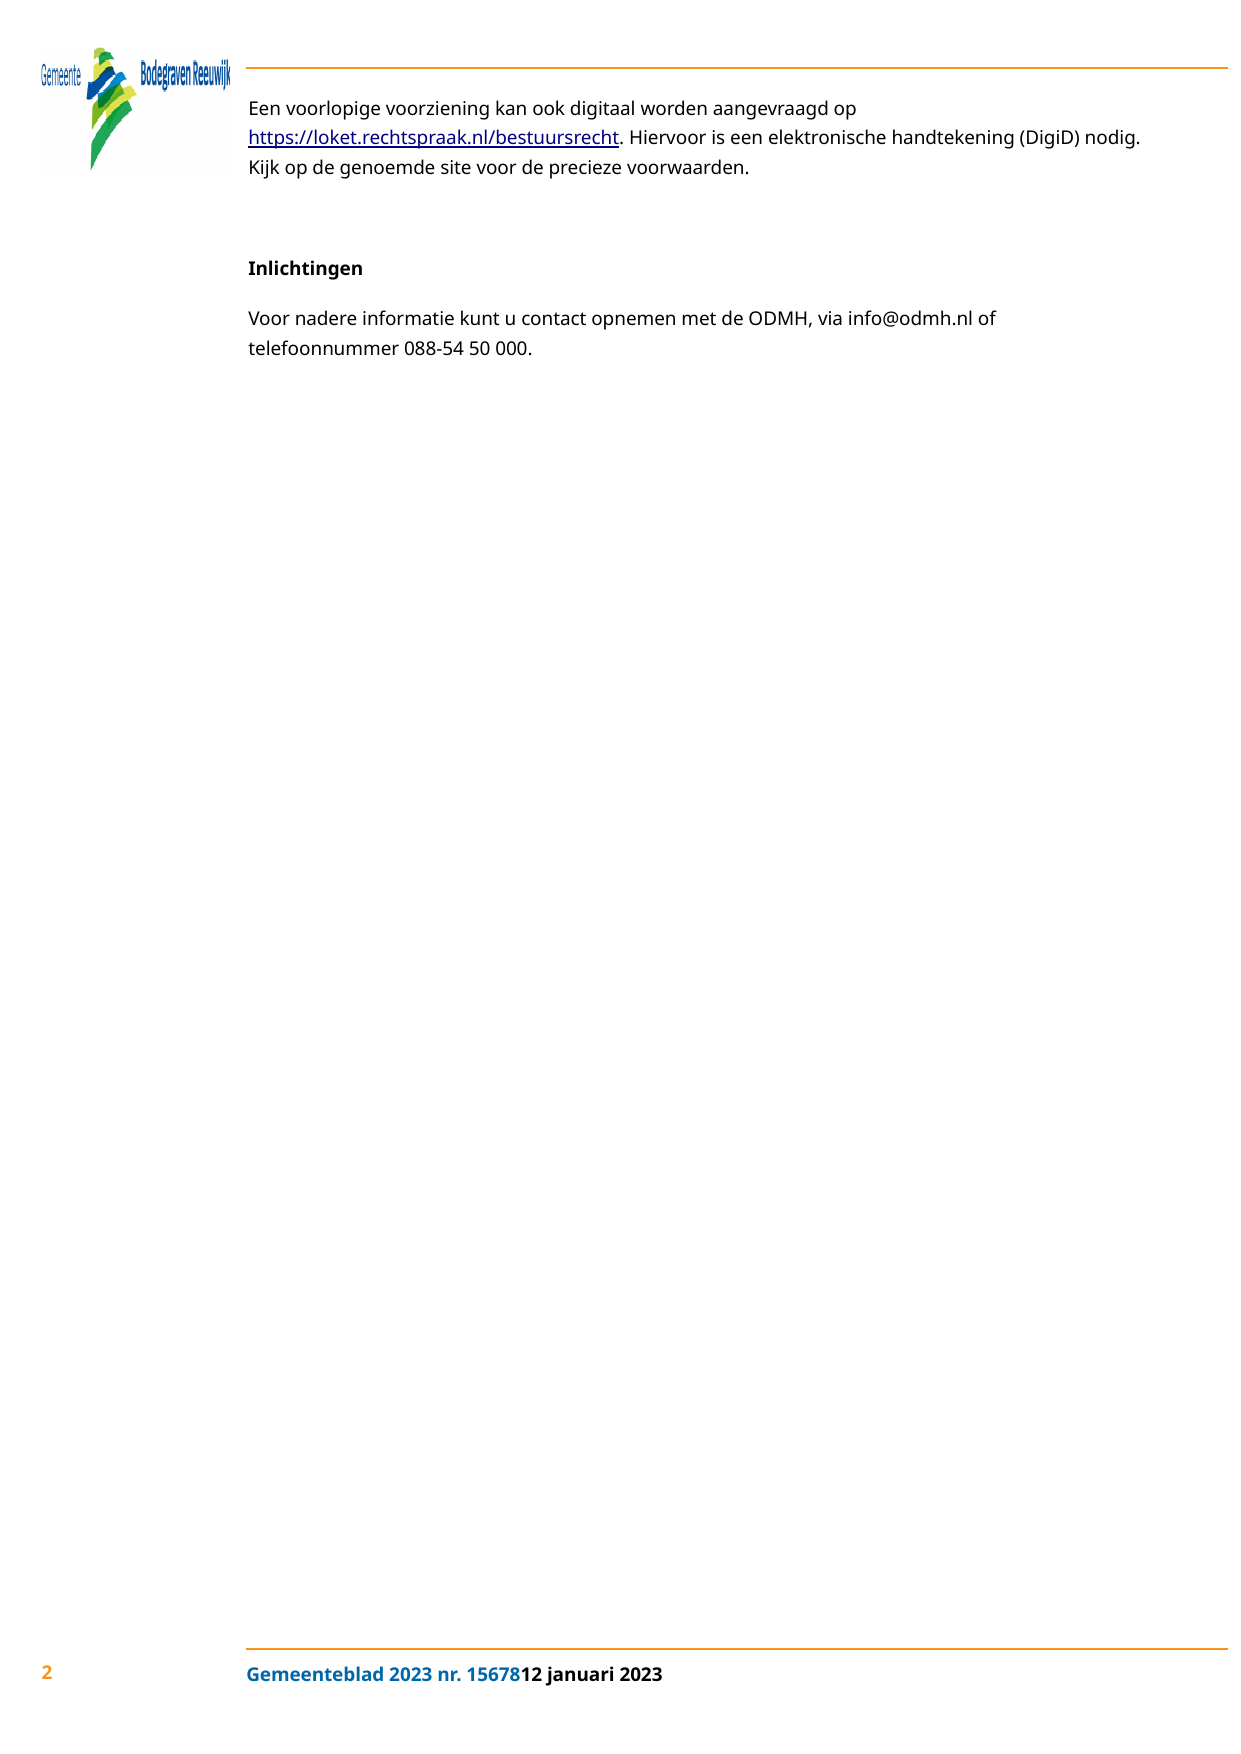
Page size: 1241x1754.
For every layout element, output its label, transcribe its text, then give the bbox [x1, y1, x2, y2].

picture [41, 47, 231, 172]
text Inlichtingen [248, 255, 1152, 281]
text Voor nadere informatie kunt u contact opnemen met de ODMH, via info@odmh.nl of telefoonnummer 088-54 50 000. [248, 305, 1152, 361]
text Een voorlopige voorziening kan ook digitaal worden aangevraagd op https://loket.rechtspraak.nl/bestuursrecht. Hiervoor is een elektronische handtekening (DigiD) nodig. Kijk op de genoemde site voor de precieze voorwaarden. [248, 95, 1152, 180]
